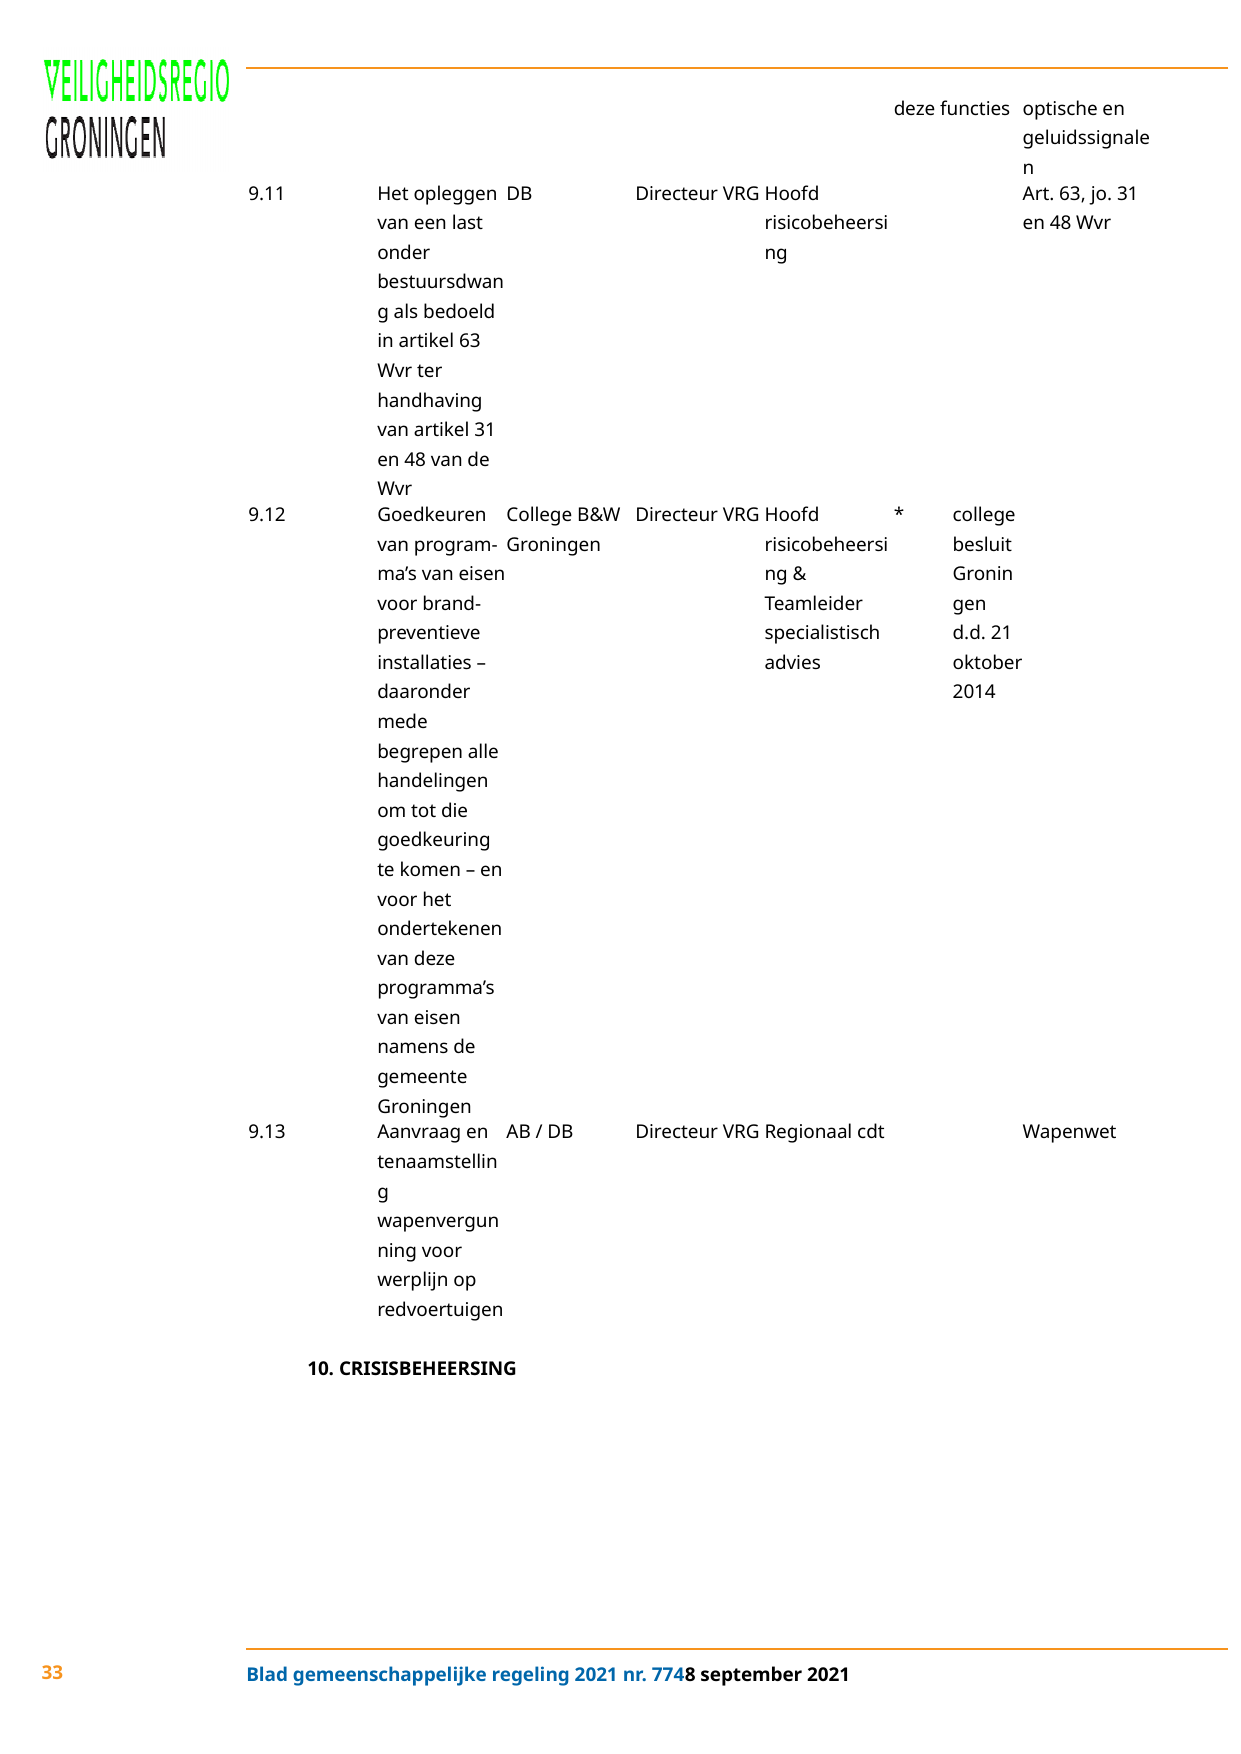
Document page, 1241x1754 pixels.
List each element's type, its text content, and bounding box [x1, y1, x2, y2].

picture [41, 47, 231, 172]
table_cell [764, 95, 893, 180]
table_cell Directeur VRG [635, 501, 764, 1119]
table_cell [894, 180, 1022, 501]
table_cell collegebesluit Groningen d.d. 21 oktober 2014 [894, 501, 1022, 1119]
table_cell [248, 95, 377, 180]
table_cell deze functies [894, 95, 1022, 180]
table_cell Hoofd risicobeheersing & Teamleider specialistisch advies [764, 501, 893, 1119]
table_cell Regionaal cdt [764, 1119, 893, 1322]
table_cell DB [506, 180, 635, 501]
table_cell [894, 1119, 1022, 1322]
table_cell Aanvraag en tenaamstelling wapenvergunning voor werp­lijn op redvoertuigen [377, 1119, 506, 1322]
table_cell [377, 95, 506, 180]
table_cell Directeur VRG [635, 1119, 764, 1322]
table_cell Het opleggen van een last onder bestuursdwang als bedoeld in artikel 63 Wvr ter handhaving van artikel 31 en 48 van de Wvr [377, 180, 506, 501]
table_cell 9.12 [248, 501, 377, 1119]
table_cell Directeur VRG [635, 180, 764, 501]
table_cell [1023, 501, 1152, 1119]
table_cell optische en geluidssignalen [1023, 95, 1152, 180]
table_cell Goedkeuren van program­ma’s van eisen voor brand­preventieve installaties – daaronder mede begrepen alle handelingen om tot die goedkeuring te komen – en voor het ondertekenen van deze programma’s van eisen namens de gemeente Groningen [377, 501, 506, 1119]
table_cell 9.11 [248, 180, 377, 501]
table_cell [635, 95, 764, 180]
table_cell Art. 63, jo. 31 en 48 Wvr [1023, 180, 1152, 501]
table_cell AB / DB [506, 1119, 635, 1322]
table_cell Hoofd risicobeheersing [764, 180, 893, 501]
table_cell Wapenwet [1023, 1119, 1152, 1322]
table_header 10. CRISISBEHEERSING [248, 1355, 1152, 1381]
table_cell [506, 95, 635, 180]
table_cell College B&W Groningen [506, 501, 635, 1119]
table_cell 9.13 [248, 1119, 377, 1322]
